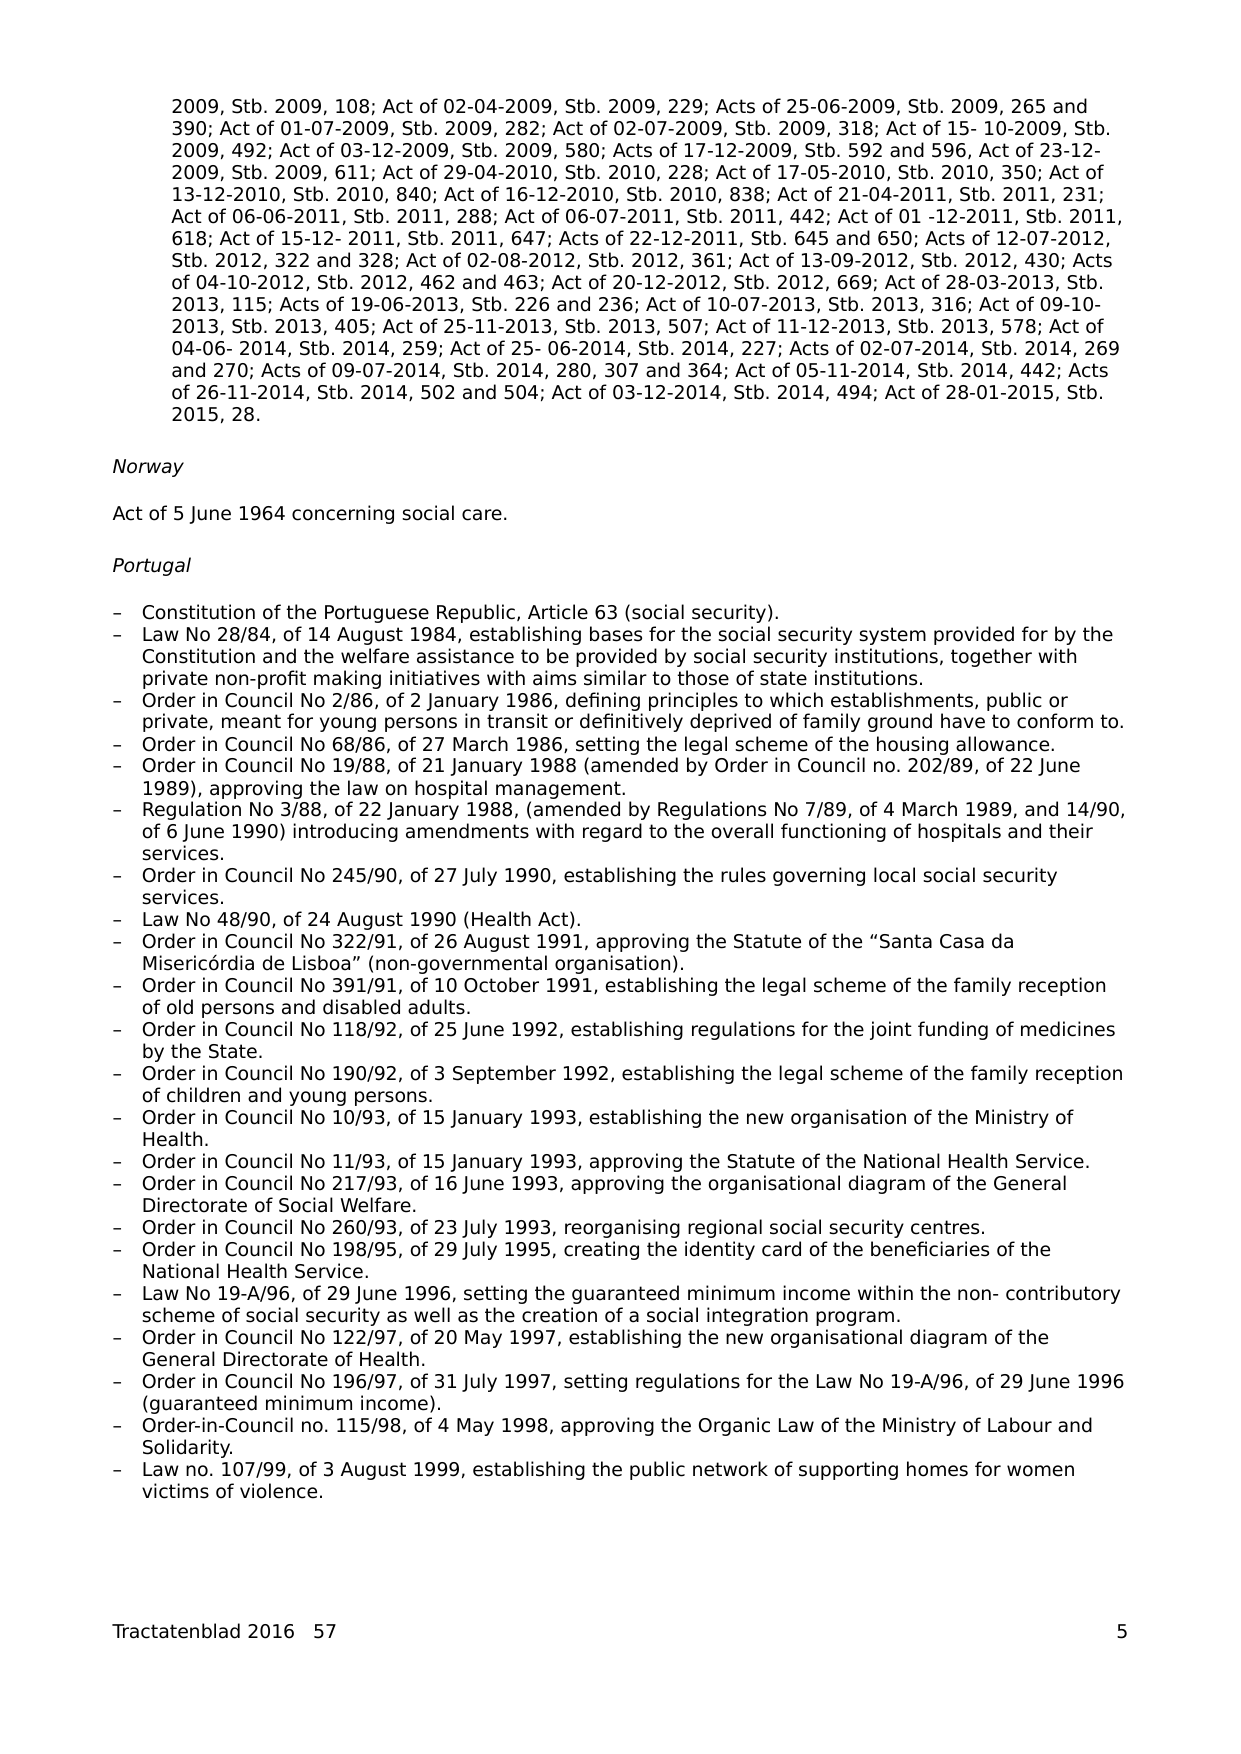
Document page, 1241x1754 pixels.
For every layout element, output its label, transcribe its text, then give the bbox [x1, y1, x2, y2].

text – Order in Council No 217/93, of 16 June 1993, approving the organisational diagram of the General Directorate of Social Welfare. [112, 1173, 1128, 1217]
text – Order in Council No 322/91, of 26 August 1991, approving the Statute of the “Santa Casa da Misericórdia de Lisboa” (non-governmental organisation). [112, 931, 1128, 975]
text – Law No 19-A/96, of 29 June 1996, setting the guaranteed minimum income within the non- contributory scheme of social security as well as the creation of a social integration program. [112, 1283, 1128, 1327]
text Act of 5 June 1964 concerning social care. [112, 503, 1128, 524]
text – Constitution of the Portuguese Republic, Article 63 (social security). [112, 602, 1128, 623]
subtitle Portugal [112, 554, 1128, 577]
text – Order in Council No 11/93, of 15 January 1993, approving the Statute of the National Health Service. [112, 1151, 1128, 1173]
text – Order in Council No 2/86, of 2 January 1986, defining principles to which establishments, public or private, meant for young persons in transit or definitively deprived of family ground have to conform to. [112, 689, 1128, 733]
text – Order in Council No 19/88, of 21 January 1988 (amended by Order in Council no. 202/89, of 22 June 1989), approving the law on hospital management. [112, 755, 1128, 799]
text 2009, Stb. 2009, 108; Act of 02-04-2009, Stb. 2009, 229; Acts of 25-06-2009, Stb. 2009, 265 and 390; Act of 01-07-2009, Stb. 2009, 282; Act of 02-07-2009, Stb. 2009, 318; Act of 15- 10-2009, Stb. 2009, 492; Act of 03-12-2009, Stb. 2009, 580; Acts of 17-12-2009, Stb. 592 and 596, Act of 23-12-2009, Stb. 2009, 611; Act of 29-04-2010, Stb. 2010, 228; Act of 17-05-2010, Stb. 2010, 350; Act of 13-12-2010, Stb. 2010, 840; Act of 16-12-2010, Stb. 2010, 838; Act of 21-04-2011, Stb. 2011, 231; Act of 06-06-2011, Stb. 2011, 288; Act of 06-07-2011, Stb. 2011, 442; Act of 01 -12-2011, Stb. 2011, 618; Act of 15-12- 2011, Stb. 2011, 647; Acts of 22-12-2011, Stb. 645 and 650; Acts of 12-07-2012, Stb. 2012, 322 and 328; Act of 02-08-2012, Stb. 2012, 361; Act of 13-09-2012, Stb. 2012, 430; Acts of 04-10-2012, Stb. 2012, 462 and 463; Act of 20-12-2012, Stb. 2012, 669; Act of 28-03-2013, Stb. 2013, 115; Acts of 19-06-2013, Stb. 226 and 236; Act of 10-07-2013, Stb. 2013, 316; Act of 09-10-2013, Stb. 2013, 405; Act of 25-11-2013, Stb. 2013, 507; Act of 11-12-2013, Stb. 2013, 578; Act of 04-06- 2014, Stb. 2014, 259; Act of 25- 06-2014, Stb. 2014, 227; Acts of 02-07-2014, Stb. 2014, 269 and 270; Acts of 09-07-2014, Stb. 2014, 280, 307 and 364; Act of 05-11-2014, Stb. 2014, 442; Acts of 26-11-2014, Stb. 2014, 502 and 504; Act of 03-12-2014, Stb. 2014, 494; Act of 28-01-2015, Stb. 2015, 28. [142, 96, 1128, 426]
text – Order-in-Council no. 115/98, of 4 May 1998, approving the Organic Law of the Ministry of Labour and Solidarity. [112, 1415, 1128, 1459]
text – Order in Council No 122/97, of 20 May 1997, establishing the new organisational diagram of the General Directorate of Health. [112, 1327, 1128, 1371]
text – Order in Council No 10/93, of 15 January 1993, establishing the new organisation of the Ministry of Health. [112, 1107, 1128, 1151]
text – Order in Council No 190/92, of 3 September 1992, establishing the legal scheme of the family reception of children and young persons. [112, 1063, 1128, 1107]
text – Order in Council No 391/91, of 10 October 1991, establishing the legal scheme of the family reception of old persons and disabled adults. [112, 975, 1128, 1019]
text – Order in Council No 118/92, of 25 June 1992, establishing regulations for the joint funding of medicines by the State. [112, 1019, 1128, 1063]
text – Regulation No 3/88, of 22 January 1988, (amended by Regulations No 7/89, of 4 March 1989, and 14/90, of 6 June 1990) introducing amendments with regard to the overall functioning of hospitals and their services. [112, 799, 1128, 865]
text – Order in Council No 196/97, of 31 July 1997, setting regulations for the Law No 19-A/96, of 29 June 1996 (guaranteed minimum income). [112, 1371, 1128, 1415]
text – Law No 28/84, of 14 August 1984, establishing bases for the social security system provided for by the Constitution and the welfare assistance to be provided by social security institutions, together with private non-profit making initiatives with aims similar to those of state institutions. [112, 623, 1128, 689]
text – Order in Council No 245/90, of 27 July 1990, establishing the rules governing local social security services. [112, 865, 1128, 909]
text – Order in Council No 68/86, of 27 March 1986, setting the legal scheme of the housing allowance. [112, 733, 1128, 755]
text – Law No 48/90, of 24 August 1990 (Health Act). [112, 909, 1128, 931]
text – Order in Council No 198/95, of 29 July 1995, creating the identity card of the beneficiaries of the National Health Service. [112, 1239, 1128, 1283]
text – Law no. 107/99, of 3 August 1999, establishing the public network of supporting homes for women victims of violence. [112, 1459, 1128, 1503]
subtitle Norway [112, 456, 1128, 478]
text – Order in Council No 260/93, of 23 July 1993, reorganising regional social security centres. [112, 1217, 1128, 1239]
